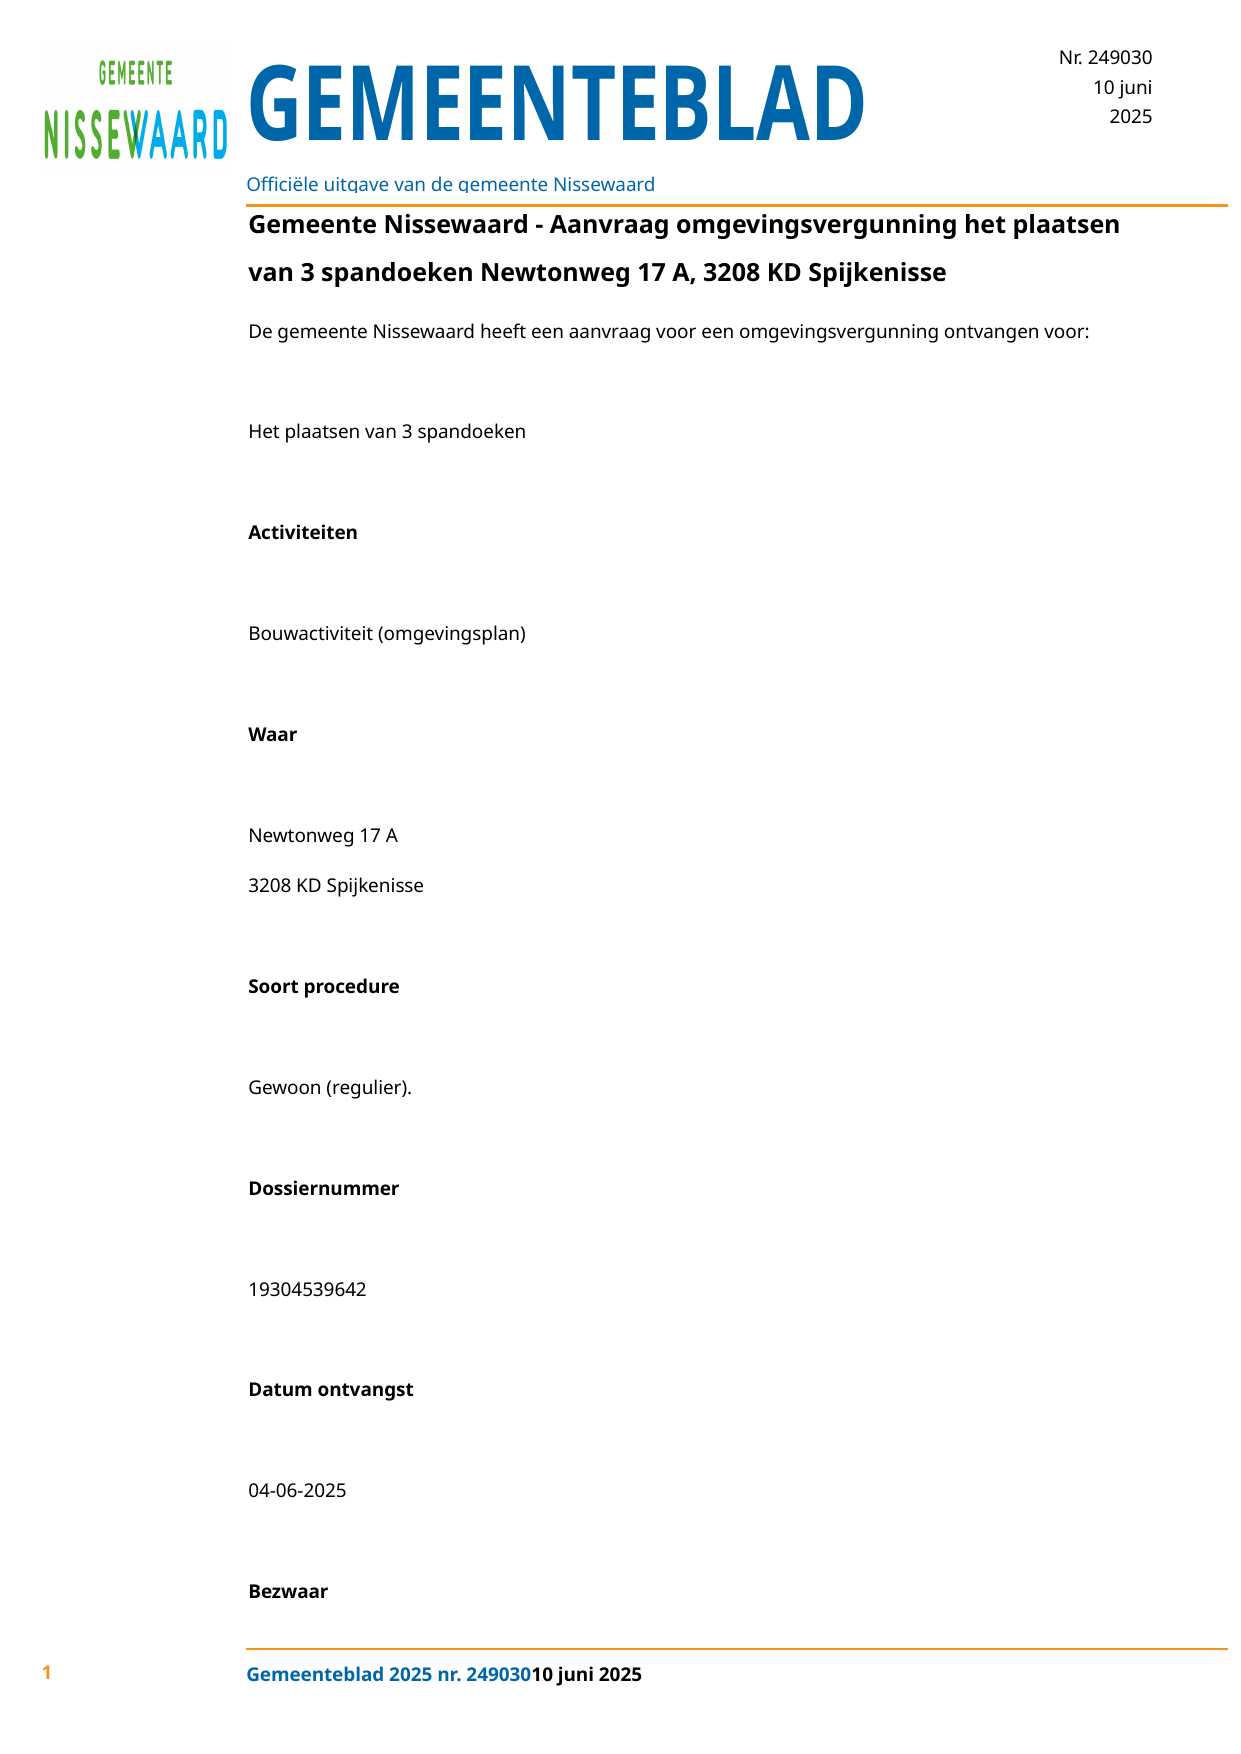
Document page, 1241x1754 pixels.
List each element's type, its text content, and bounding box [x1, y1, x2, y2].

text Bouwactiviteit (omgevingsplan) [248, 620, 1152, 646]
text De gemeente Nissewaard heeft een aanvraag voor een omgevingsvergunning ontvangen voor: [248, 318, 1152, 344]
text Soort procedure [248, 973, 1152, 999]
picture [41, 47, 231, 172]
text Dossiernummer [248, 1175, 1152, 1201]
text Newtonweg 17 A [248, 822, 1152, 848]
text Bezwaar [248, 1578, 1152, 1604]
text Datum ontvangst [248, 1377, 1152, 1402]
text Gemeente Nissewaard - Aanvraag omgevingsvergunning het plaatsen van 3 spandoeken Newtonweg 17 A, 3208 KD Spijkenisse [248, 207, 1152, 288]
text Het plaatsen van 3 spandoeken [248, 419, 1152, 444]
text Waar [248, 721, 1152, 747]
text 3208 KD Spijkenisse [248, 872, 1152, 898]
text 04-06-2025 [248, 1477, 1152, 1503]
text 19304539642 [248, 1276, 1152, 1302]
text Gewoon (regulier). [248, 1074, 1152, 1100]
text Activiteiten [248, 519, 1152, 545]
